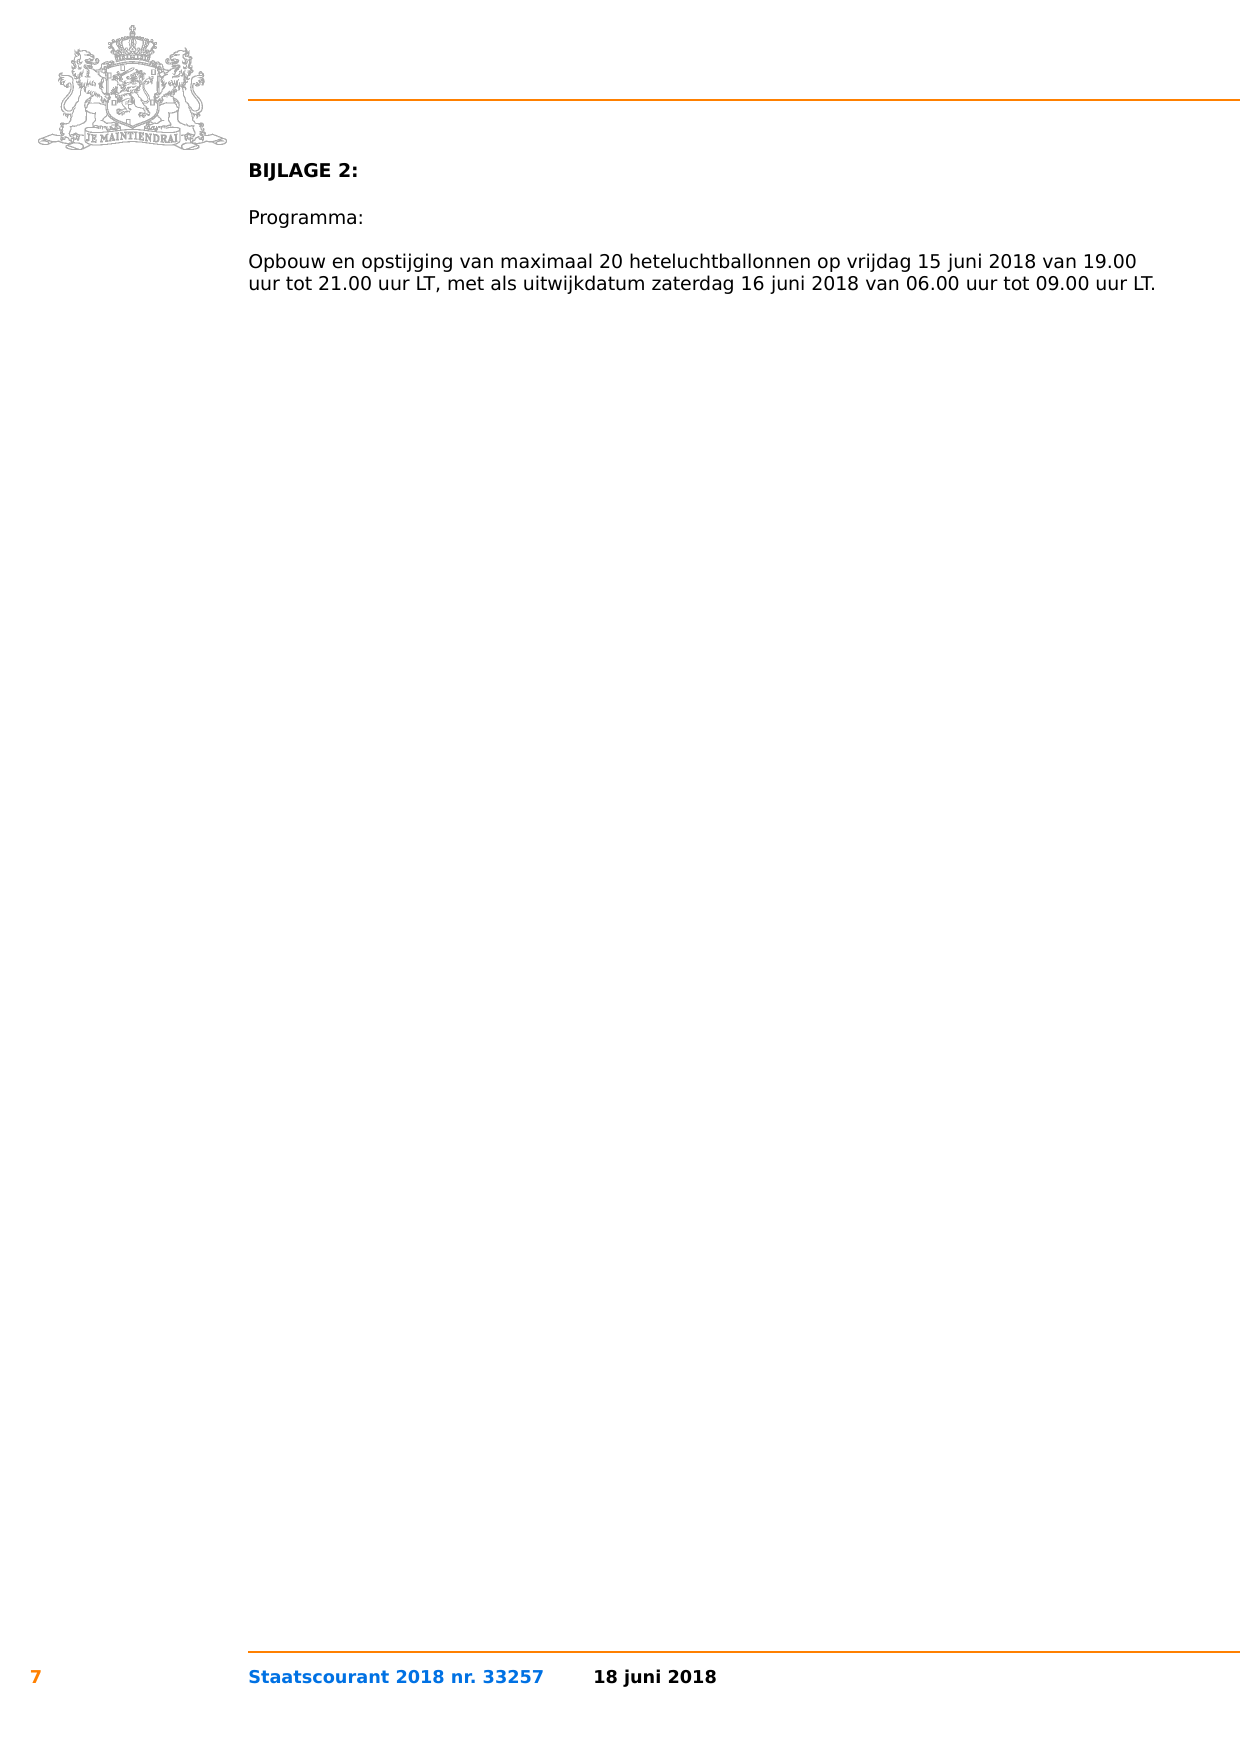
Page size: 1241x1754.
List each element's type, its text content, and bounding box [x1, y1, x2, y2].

picture [38, 25, 227, 150]
text Opbouw en opstijging van maximaal 20 heteluchtballonnen op vrijdag 15 juni 2018 van 19.00 uur tot 21.00 uur LT, met als uitwijkdatum zaterdag 16 juni 2018 van 06.00 uur tot 09.00 uur LT. [248, 251, 1163, 295]
subtitle BIJLAGE 2: [248, 160, 1163, 182]
text Programma: [248, 207, 1163, 229]
